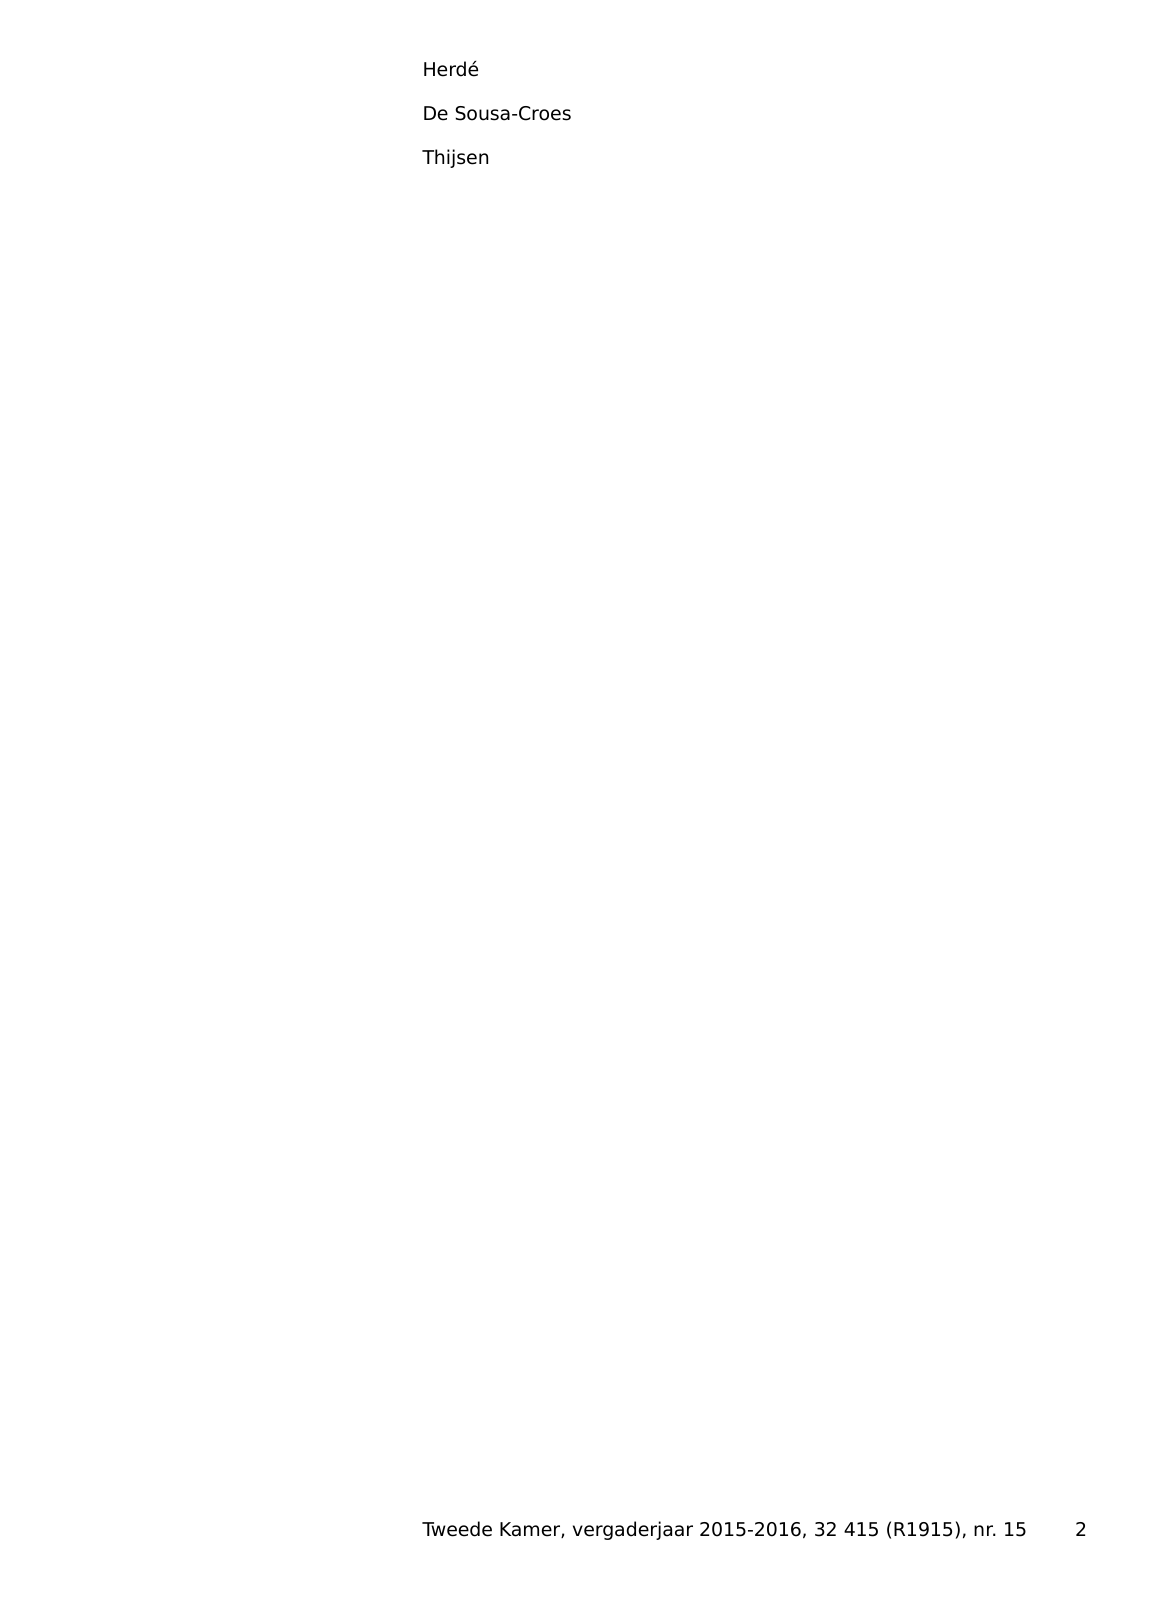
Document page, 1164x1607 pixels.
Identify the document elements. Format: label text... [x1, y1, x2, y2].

text Herdé De Sousa-Croes Thijsen [422, 59, 1087, 169]
